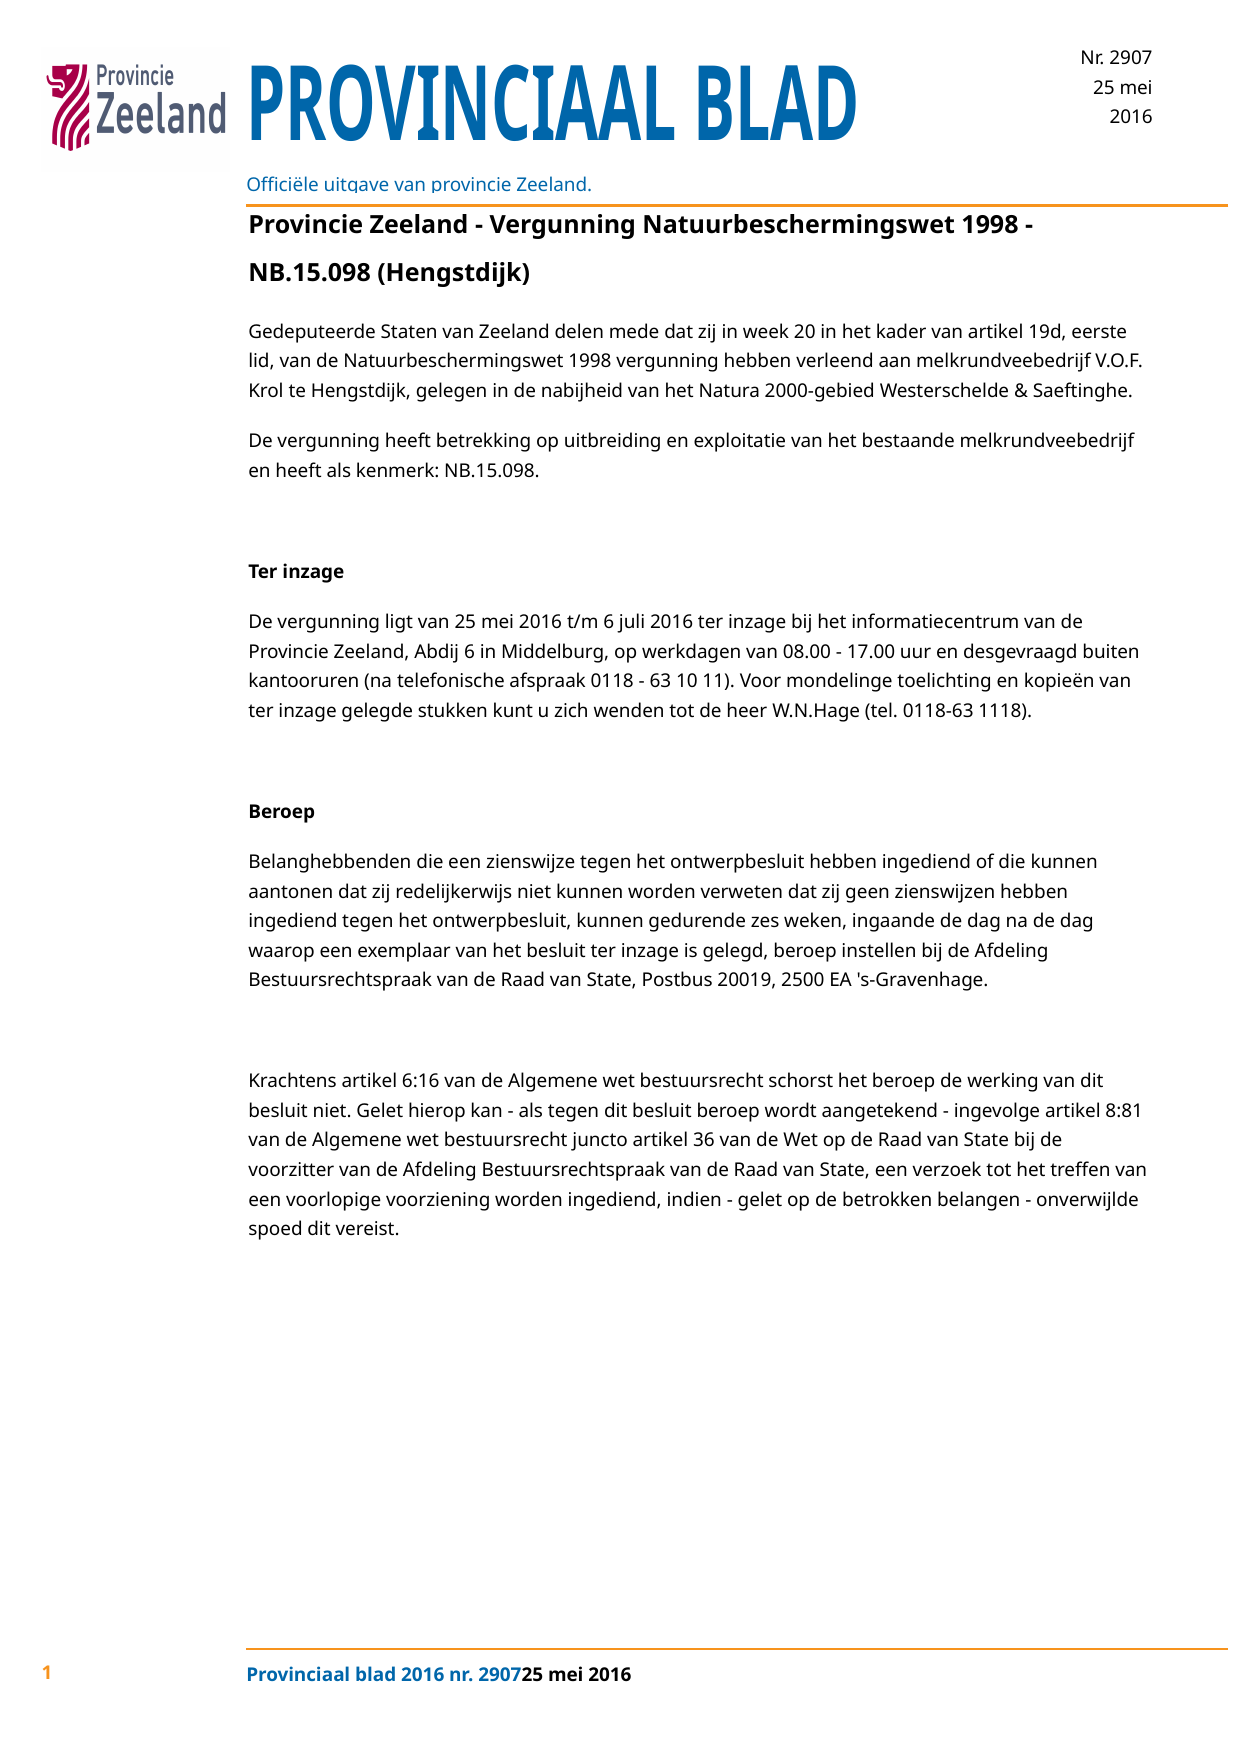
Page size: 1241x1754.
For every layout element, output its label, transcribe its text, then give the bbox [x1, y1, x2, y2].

text Beroep [248, 798, 1152, 824]
picture [41, 47, 231, 172]
text Gedeputeerde Staten van Zeeland delen mede dat zij in week 20 in het kader van artikel 19d, eerste lid, van de Natuurbeschermingswet 1998 vergunning hebben verleend aan melkrundveebedrijf V.O.F. Krol te Hengstdijk, gelegen in de nabijheid van het Natura 2000-gebied Westerschelde & Saeftinghe. [248, 318, 1152, 403]
text De vergunning ligt van 25 mei 2016 t/m 6 juli 2016 ter inzage bij het informatiecentrum van de Provincie Zeeland, Abdij 6 in Middelburg, op werkdagen van 08.00 - 17.00 uur en desgevraagd buiten kantooruren (na telefonische afspraak 0118 - 63 10 11). Voor mondelinge toelichting en kopieën van ter inzage gelegde stukken kunt u zich wenden tot de heer W.N.Hage (tel. 0118-63 1118). [248, 608, 1152, 723]
text Belanghebbenden die een zienswijze tegen het ontwerpbesluit hebben ingediend of die kunnen aantonen dat zij redelijkerwijs niet kunnen worden verweten dat zij geen zienswijzen hebben ingediend tegen het ontwerpbesluit, kunnen gedurende zes weken, ingaande de dag na de dag waarop een exemplaar van het besluit ter inzage is gelegd, beroep instellen bij de Afdeling Bestuursrechtspraak van de Raad van State, Postbus 20019, 2500 EA 's-Gravenhage. [248, 848, 1152, 992]
text Provincie Zeeland - Vergunning Natuurbeschermingswet 1998 - NB.15.098 (Hengstdijk) [248, 207, 1152, 288]
text Ter inzage [248, 558, 1152, 584]
text Krachtens artikel 6:16 van de Algemene wet bestuursrecht schorst het beroep de werking van dit besluit niet. Gelet hierop kan - als tegen dit besluit beroep wordt aangetekend - ingevolge artikel 8:81 van de Algemene wet bestuursrecht juncto artikel 36 van de Wet op de Raad van State bij de voorzitter van de Afdeling Bestuursrechtspraak van de Raad van State, een verzoek tot het treffen van een voorlopige voorziening worden ingediend, indien - gelet op de betrokken belangen - onverwijlde spoed dit vereist. [248, 1067, 1152, 1241]
text De vergunning heeft betrekking op uitbreiding en exploitatie van het bestaande melkrundveebedrijf en heeft als kenmerk: NB.15.098. [248, 427, 1152, 483]
